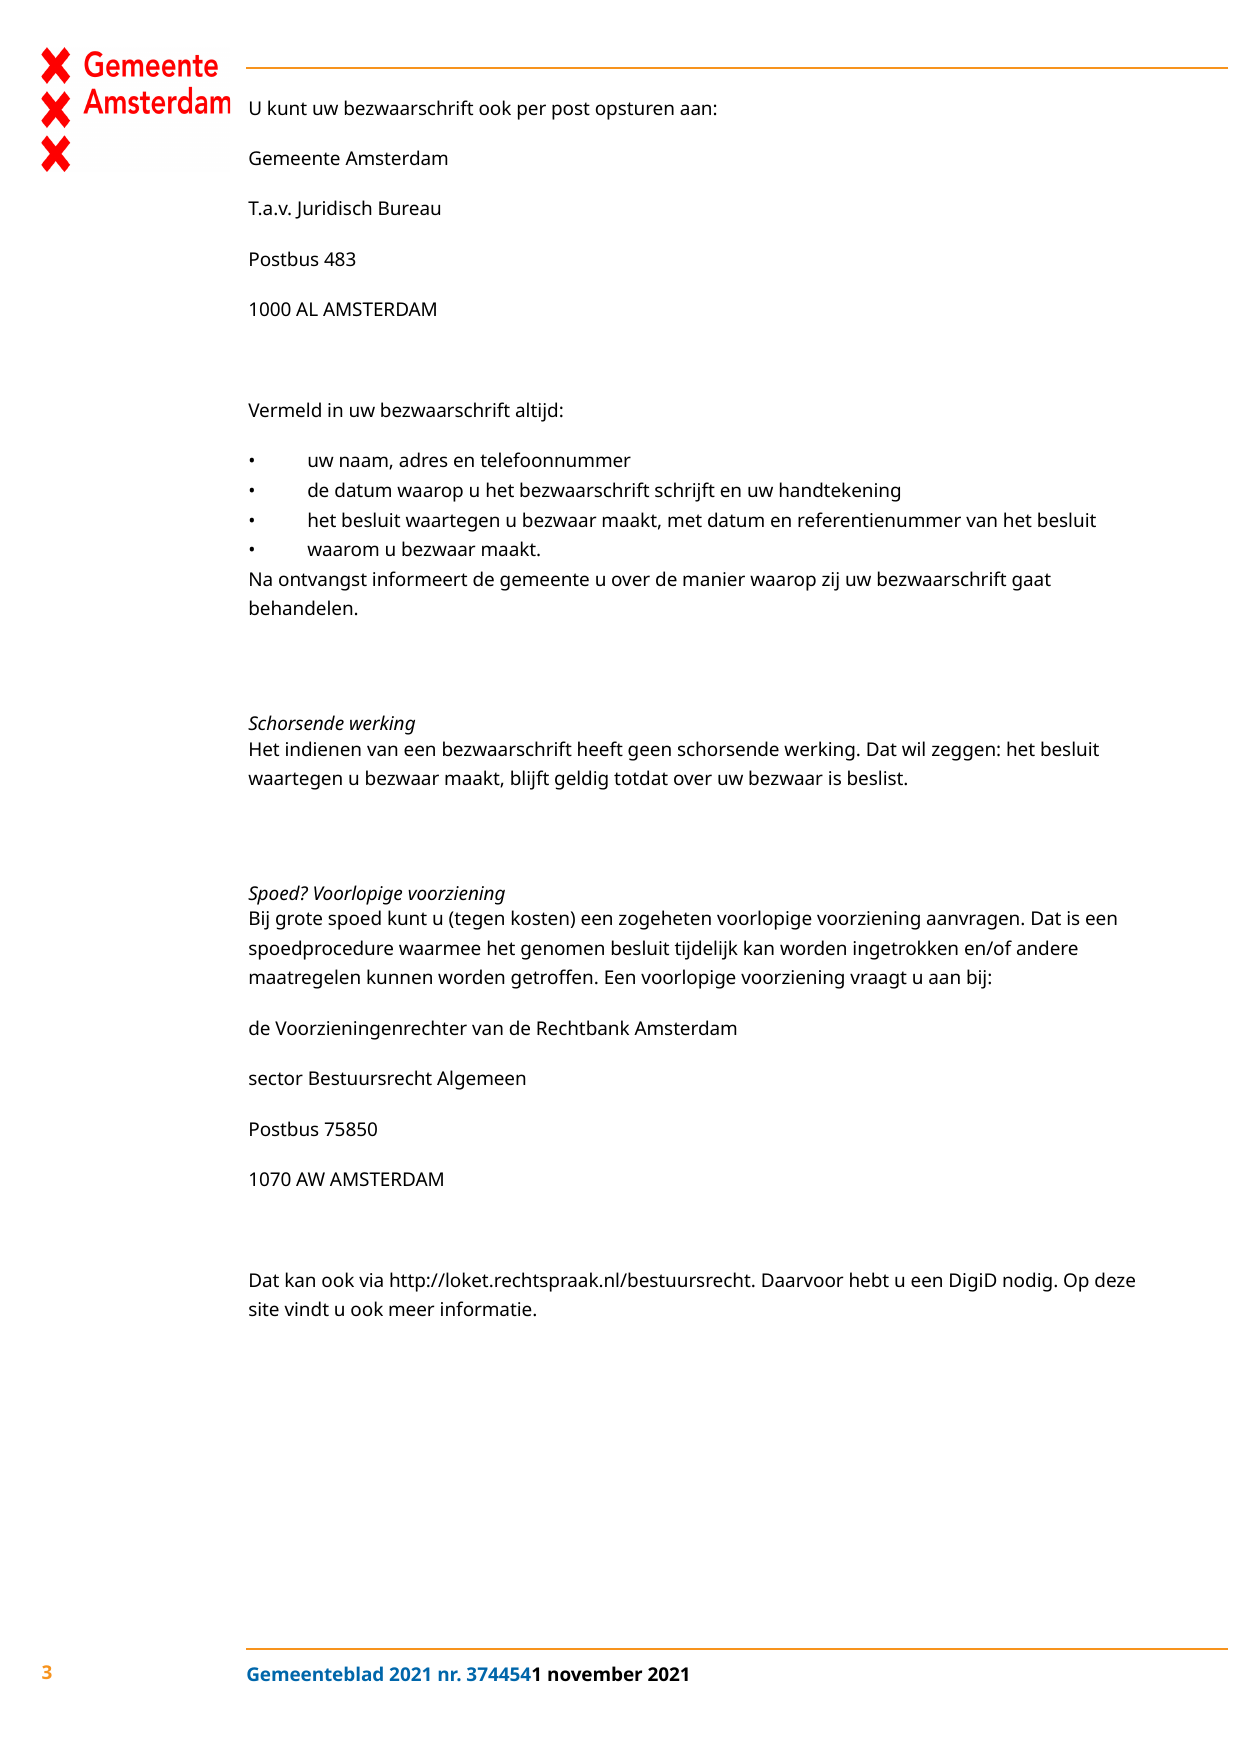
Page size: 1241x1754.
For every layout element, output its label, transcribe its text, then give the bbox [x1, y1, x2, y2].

text 1000 AL AMSTERDAM [248, 296, 1152, 322]
text 1070 AW AMSTERDAM [248, 1166, 1152, 1192]
list het besluit waartegen u bezwaar maakt, met datum en referentienummer van het besluit [248, 507, 1152, 533]
text Dat kan ook via http://loket.rechtspraak.nl/bestuursrecht. Daarvoor hebt u een DigiD nodig. Op deze site vindt u ook meer informatie. [248, 1267, 1152, 1322]
text Bij grote spoed kunt u (tegen kosten) een zogeheten voorlopige voorziening aanvragen. Dat is een spoedprocedure waarmee het genomen besluit tijdelijk kan worden ingetrokken en/of andere maatregelen kunnen worden getroffen. Een voorlopige voorziening vraagt u aan bij: [248, 905, 1152, 990]
text Schorsende werking [248, 710, 1152, 736]
text Gemeente Amsterdam [248, 145, 1152, 171]
text Postbus 483 [248, 246, 1152, 272]
text Het indienen van een bezwaarschrift heeft geen schorsende werking. Dat wil zeggen: het besluit waartegen u bezwaar maakt, blijft geldig totdat over uw bezwaar is beslist. [248, 736, 1152, 791]
text sector Bestuursrecht Algemeen [248, 1065, 1152, 1091]
text Na ontvangst informeert de gemeente u over de manier waarop zij uw bezwaarschrift gaat behandelen. [248, 566, 1152, 621]
list waarom u bezwaar maakt. [248, 536, 1152, 562]
list de datum waarop u het bezwaarschrift schrijft en uw handtekening [248, 477, 1152, 503]
text de Voorzieningenrechter van de Rechtbank Amsterdam [248, 1015, 1152, 1041]
text Spoed? Voorlopige voorziening [248, 880, 1152, 905]
text Vermeld in uw bezwaarschrift altijd: [248, 397, 1152, 423]
text T.a.v. Juridisch Bureau [248, 196, 1152, 221]
picture [41, 47, 231, 172]
text U kunt uw bezwaarschrift ook per post opsturen aan: [248, 95, 1152, 121]
text Postbus 75850 [248, 1116, 1152, 1142]
list uw naam, adres en telefoonnummer [248, 448, 1152, 473]
